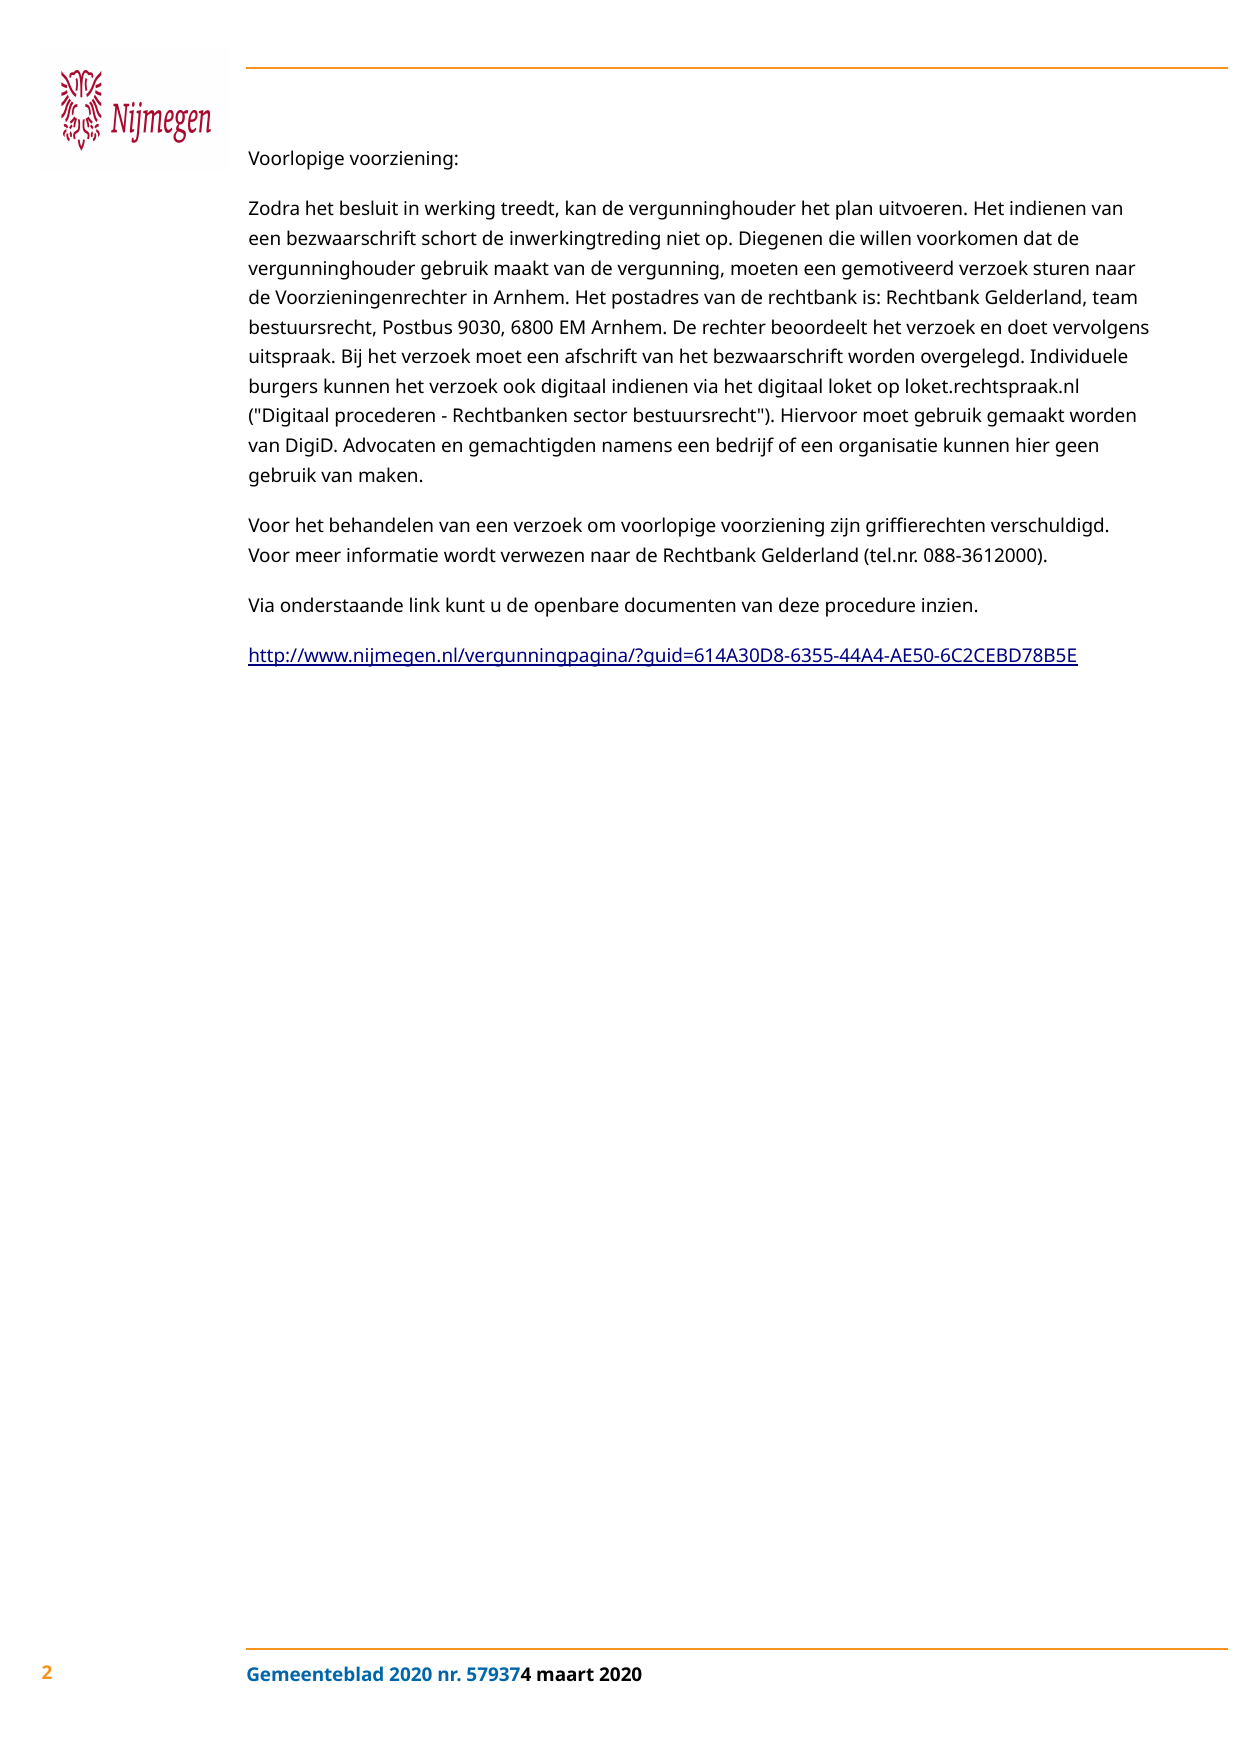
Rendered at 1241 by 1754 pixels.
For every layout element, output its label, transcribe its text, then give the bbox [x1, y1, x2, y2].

text Voorlopige voorziening: [248, 145, 1152, 171]
text Zodra het besluit in werking treedt, kan de vergunninghouder het plan uitvoeren. Het indienen van een bezwaarschrift schort de inwerkingtreding niet op. Diegenen die willen voorkomen dat de vergunninghouder gebruik maakt van de vergunning, moeten een gemotiveerd verzoek sturen naar de Voorzieningenrechter in Arnhem. Het postadres van de rechtbank is: Rechtbank Gelderland, team bestuursrecht, Postbus 9030, 6800 EM Arnhem. De rechter beoordeelt het verzoek en doet vervolgens uitspraak. Bij het verzoek moet een afschrift van het bezwaarschrift worden overgelegd. Individuele burgers kunnen het verzoek ook digitaal indienen via het digitaal loket op loket.rechtspraak.nl ("Digitaal procederen - Rechtbanken sector bestuursrecht"). Hiervoor moet gebruik gemaakt worden van DigiD. Advocaten en gemachtigden namens een bedrijf of een organisatie kunnen hier geen gebruik van maken. [248, 196, 1152, 488]
text Voor het behandelen van een verzoek om voorlopige voorziening zijn griffierechten verschuldigd. Voor meer informatie wordt verwezen naar de Rechtbank Gelderland (tel.nr. 088-3612000). [248, 512, 1152, 568]
text http://www.nijmegen.nl/vergunningpagina/?guid=614A30D8-6355-44A4-AE50-6C2CEBD78B5E [248, 643, 1152, 668]
text Via onderstaande link kunt u de openbare documenten van deze procedure inzien. [248, 592, 1152, 618]
picture [41, 47, 231, 172]
